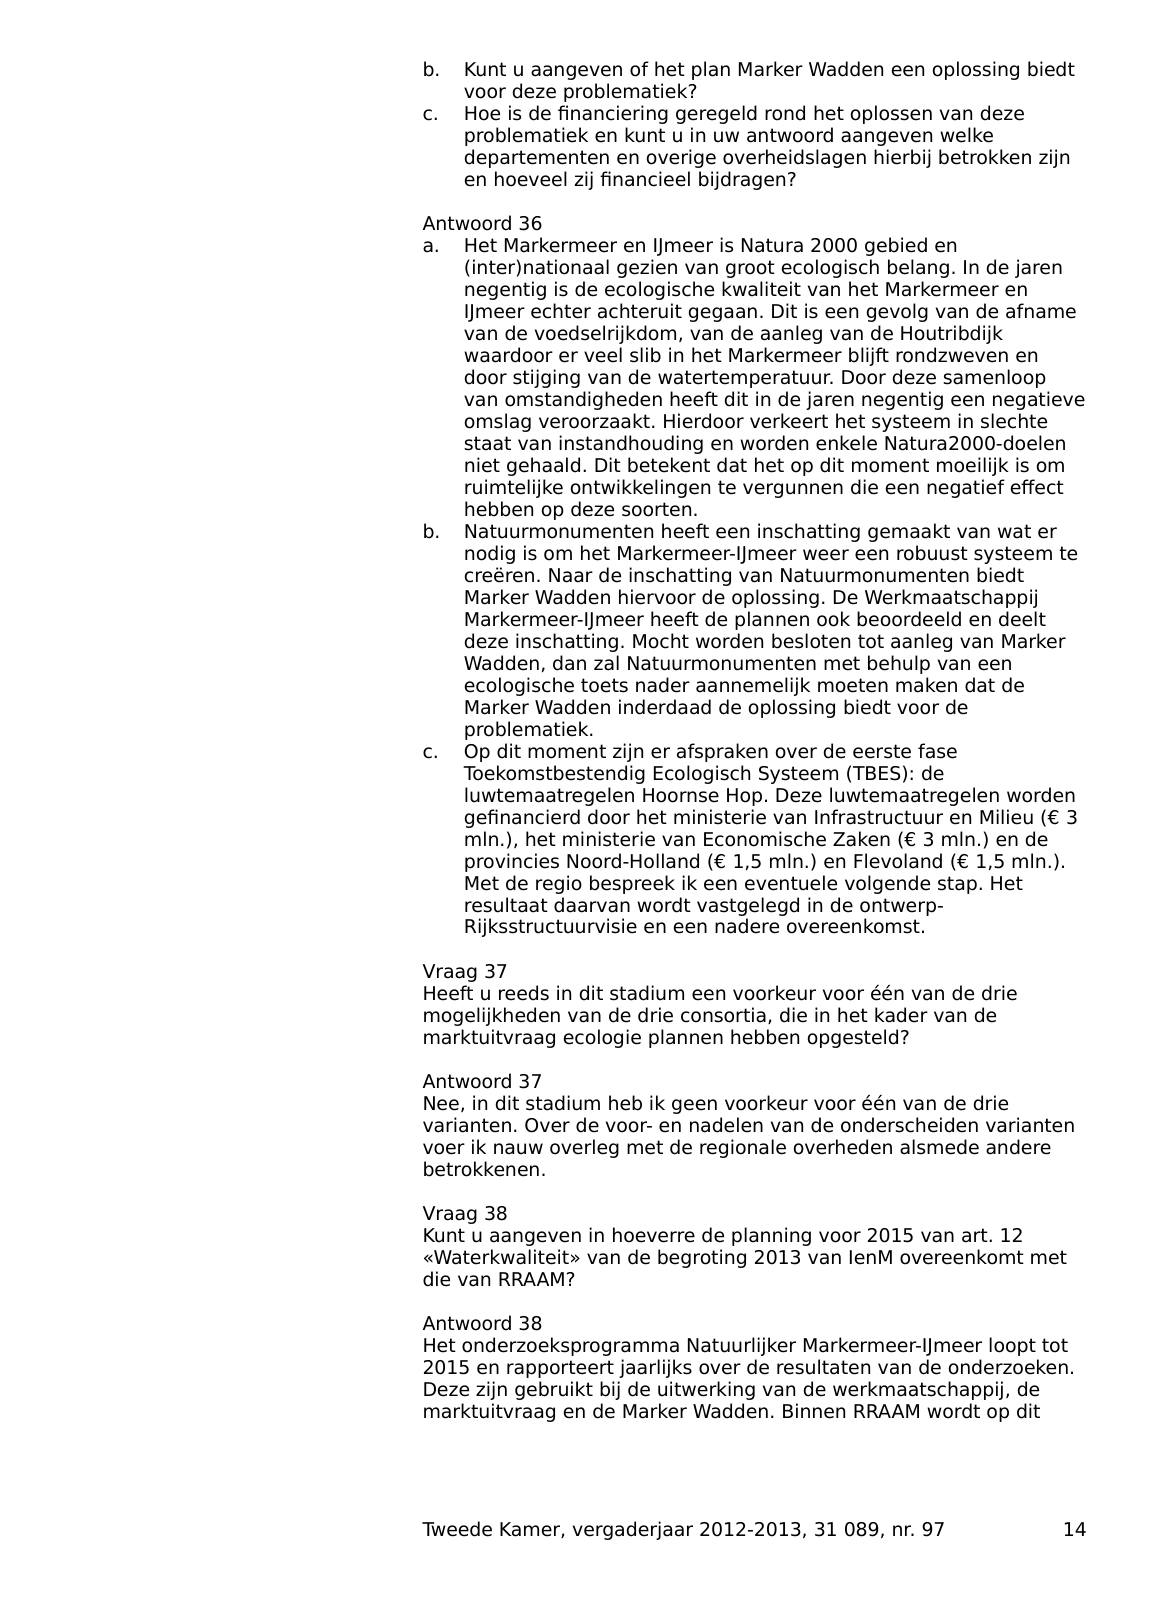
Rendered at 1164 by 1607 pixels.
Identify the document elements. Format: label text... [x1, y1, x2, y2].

text Antwoord 36 [422, 213, 1087, 235]
text Het onderzoeksprogramma Natuurlijker Markermeer-IJmeer loopt tot 2015 en rapporteert jaarlijks over de resultaten van de onderzoeken. Deze zijn gebruikt bij de uitwerking van de werkmaatschappij, de marktuitvraag en de Marker Wadden. Binnen RRAAM wordt op dit [422, 1335, 1087, 1423]
text b. Kunt u aangeven of het plan Marker Wadden een oplossing biedt voor deze problematiek? [422, 59, 1087, 103]
text c. Op dit moment zijn er afspraken over de eerste fase Toekomstbestendig Ecologisch Systeem (TBES): de luwtemaatregelen Hoornse Hop. Deze luwtemaatregelen worden gefinancierd door het ministerie van Infrastructuur en Milieu (€ 3 mln.), het ministerie van Economische Zaken (€ 3 mln.) en de provincies Noord-Holland (€ 1,5 mln.) en Flevoland (€ 1,5 mln.). Met de regio bespreek ik een eventuele volgende stap. Het resultaat daarvan wordt vastgelegd in de ontwerp-Rijksstructuurvisie en een nadere overeenkomst. [422, 741, 1087, 938]
text Vraag 37 [422, 961, 1087, 983]
text Antwoord 37 [422, 1071, 1087, 1093]
text Kunt u aangeven in hoeverre de planning voor 2015 van art. 12 «Waterkwaliteit» van de begroting 2013 van IenM overeenkomt met die van RRAAM? [422, 1225, 1087, 1291]
text Heeft u reeds in dit stadium een voorkeur voor één van de drie mogelijkheden van de drie consortia, die in het kader van de marktuitvraag ecologie plannen hebben opgesteld? [422, 983, 1087, 1048]
text Vraag 38 [422, 1203, 1087, 1225]
text a. Het Markermeer en IJmeer is Natura 2000 gebied en (inter)nationaal gezien van groot ecologisch belang. In de jaren negentig is de ecologische kwaliteit van het Markermeer en IJmeer echter achteruit gegaan. Dit is een gevolg van de afname van de voedselrijkdom, van de aanleg van de Houtribdijk waardoor er veel slib in het Markermeer blijft rondzweven en door stijging van de watertemperatuur. Door deze samenloop van omstandigheden heeft dit in de jaren negentig een negatieve omslag veroorzaakt. Hierdoor verkeert het systeem in slechte staat van instandhouding en worden enkele Natura2000-doelen niet gehaald. Dit betekent dat het op dit moment moeilijk is om ruimtelijke ontwikkelingen te vergunnen die een negatief effect hebben op deze soorten. [422, 235, 1087, 521]
text c. Hoe is de financiering geregeld rond het oplossen van deze problematiek en kunt u in uw antwoord aangeven welke departementen en overige overheidslagen hierbij betrokken zijn en hoeveel zij financieel bijdragen? [422, 103, 1087, 191]
text Antwoord 38 [422, 1313, 1087, 1335]
text Nee, in dit stadium heb ik geen voorkeur voor één van de drie varianten. Over de voor- en nadelen van de onderscheiden varianten voer ik nauw overleg met de regionale overheden alsmede andere betrokkenen. [422, 1093, 1087, 1181]
text b. Natuurmonumenten heeft een inschatting gemaakt van wat er nodig is om het Markermeer-IJmeer weer een robuust systeem te creëren. Naar de inschatting van Natuurmonumenten biedt Marker Wadden hiervoor de oplossing. De Werkmaatschappij Markermeer-IJmeer heeft de plannen ook beoordeeld en deelt deze inschatting. Mocht worden besloten tot aanleg van Marker Wadden, dan zal Natuurmonumenten met behulp van een ecologische toets nader aannemelijk moeten maken dat de Marker Wadden inderdaad de oplossing biedt voor de problematiek. [422, 521, 1087, 741]
